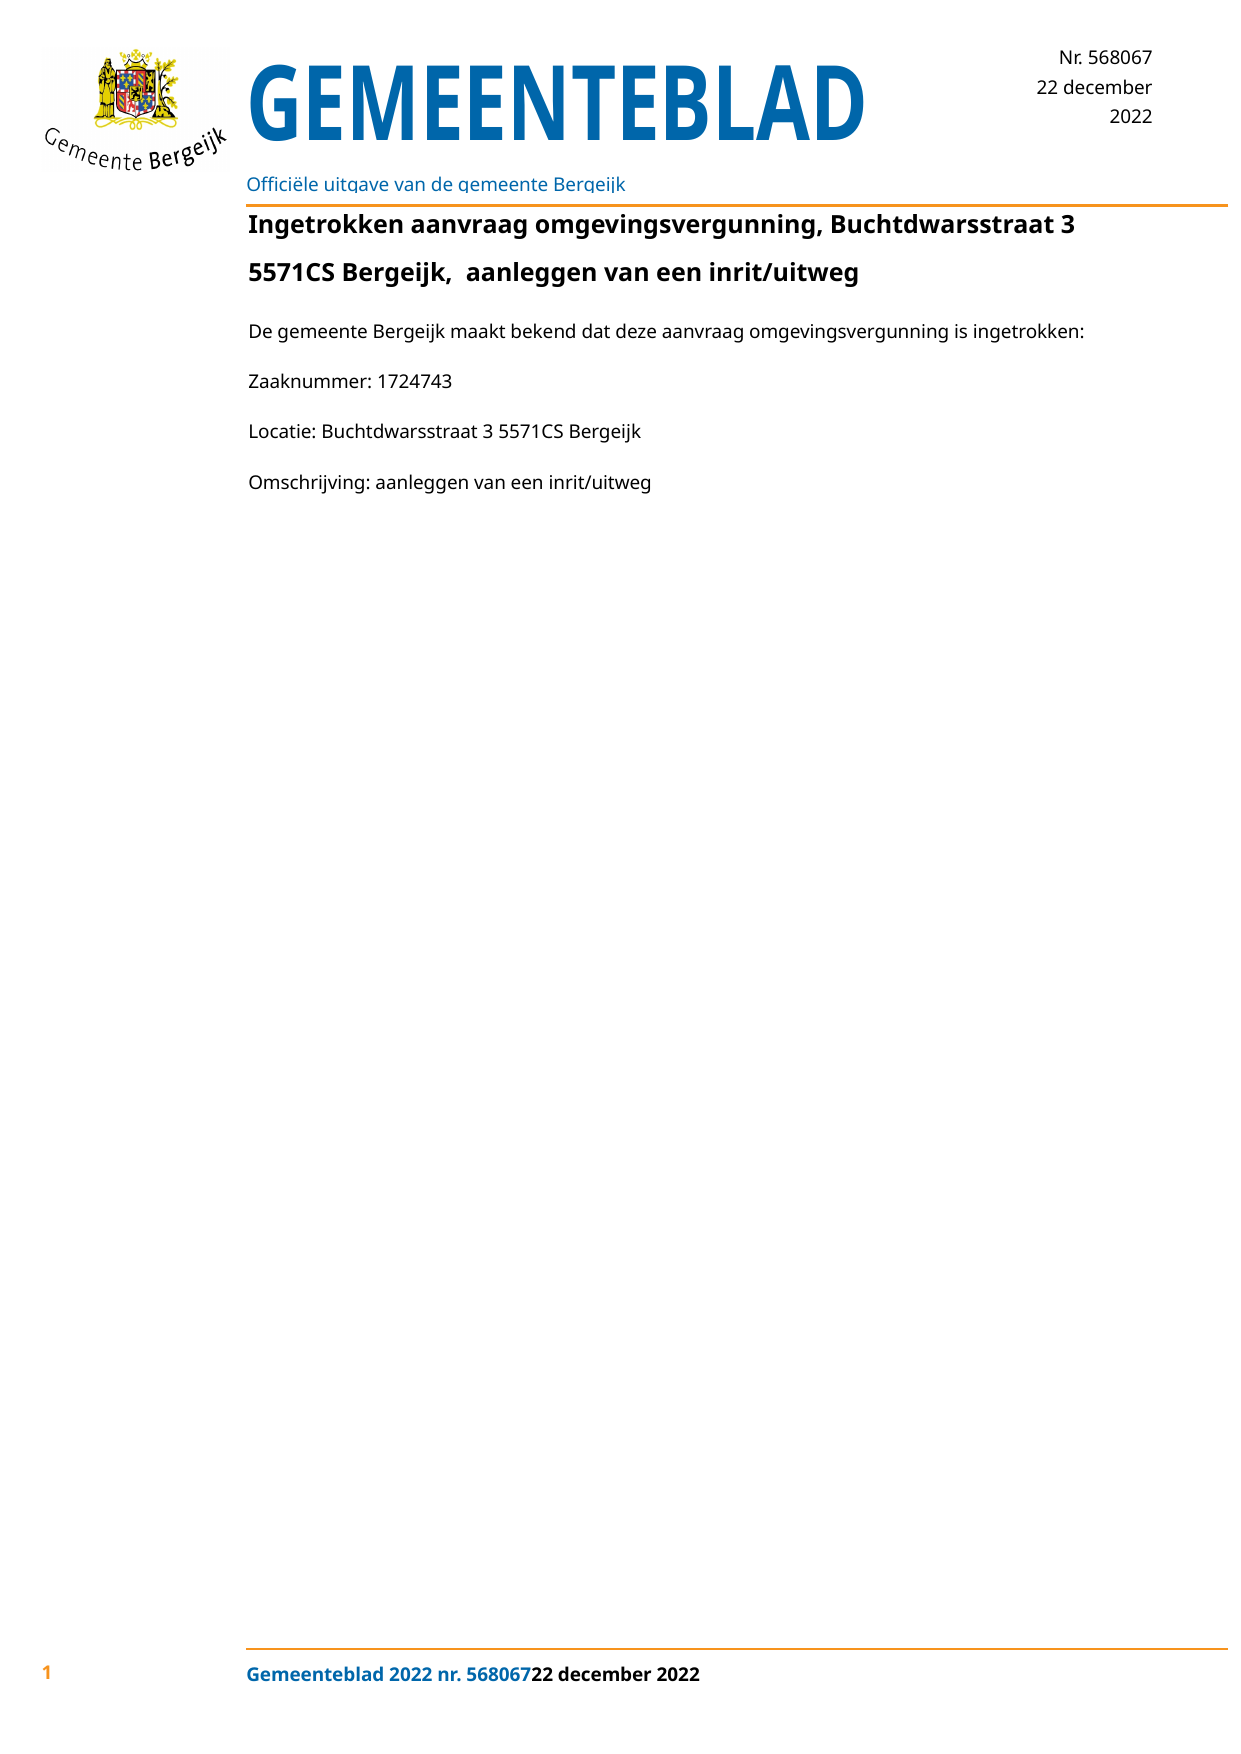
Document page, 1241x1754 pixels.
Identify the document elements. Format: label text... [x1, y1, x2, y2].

text Zaaknummer: 1724743 [248, 368, 1152, 394]
text Omschrijving: aanleggen van een inrit/uitweg [248, 469, 1152, 495]
picture [41, 47, 231, 172]
text De gemeente Bergeijk maakt bekend dat deze aanvraag omgevingsvergunning is ingetrokken: [248, 318, 1152, 344]
text Ingetrokken aanvraag omgevingsvergunning, Buchtdwarsstraat 3 5571CS Bergeijk, aanleggen van een inrit/uitweg [248, 207, 1152, 288]
text Locatie: Buchtdwarsstraat 3 5571CS Bergeijk [248, 419, 1152, 444]
